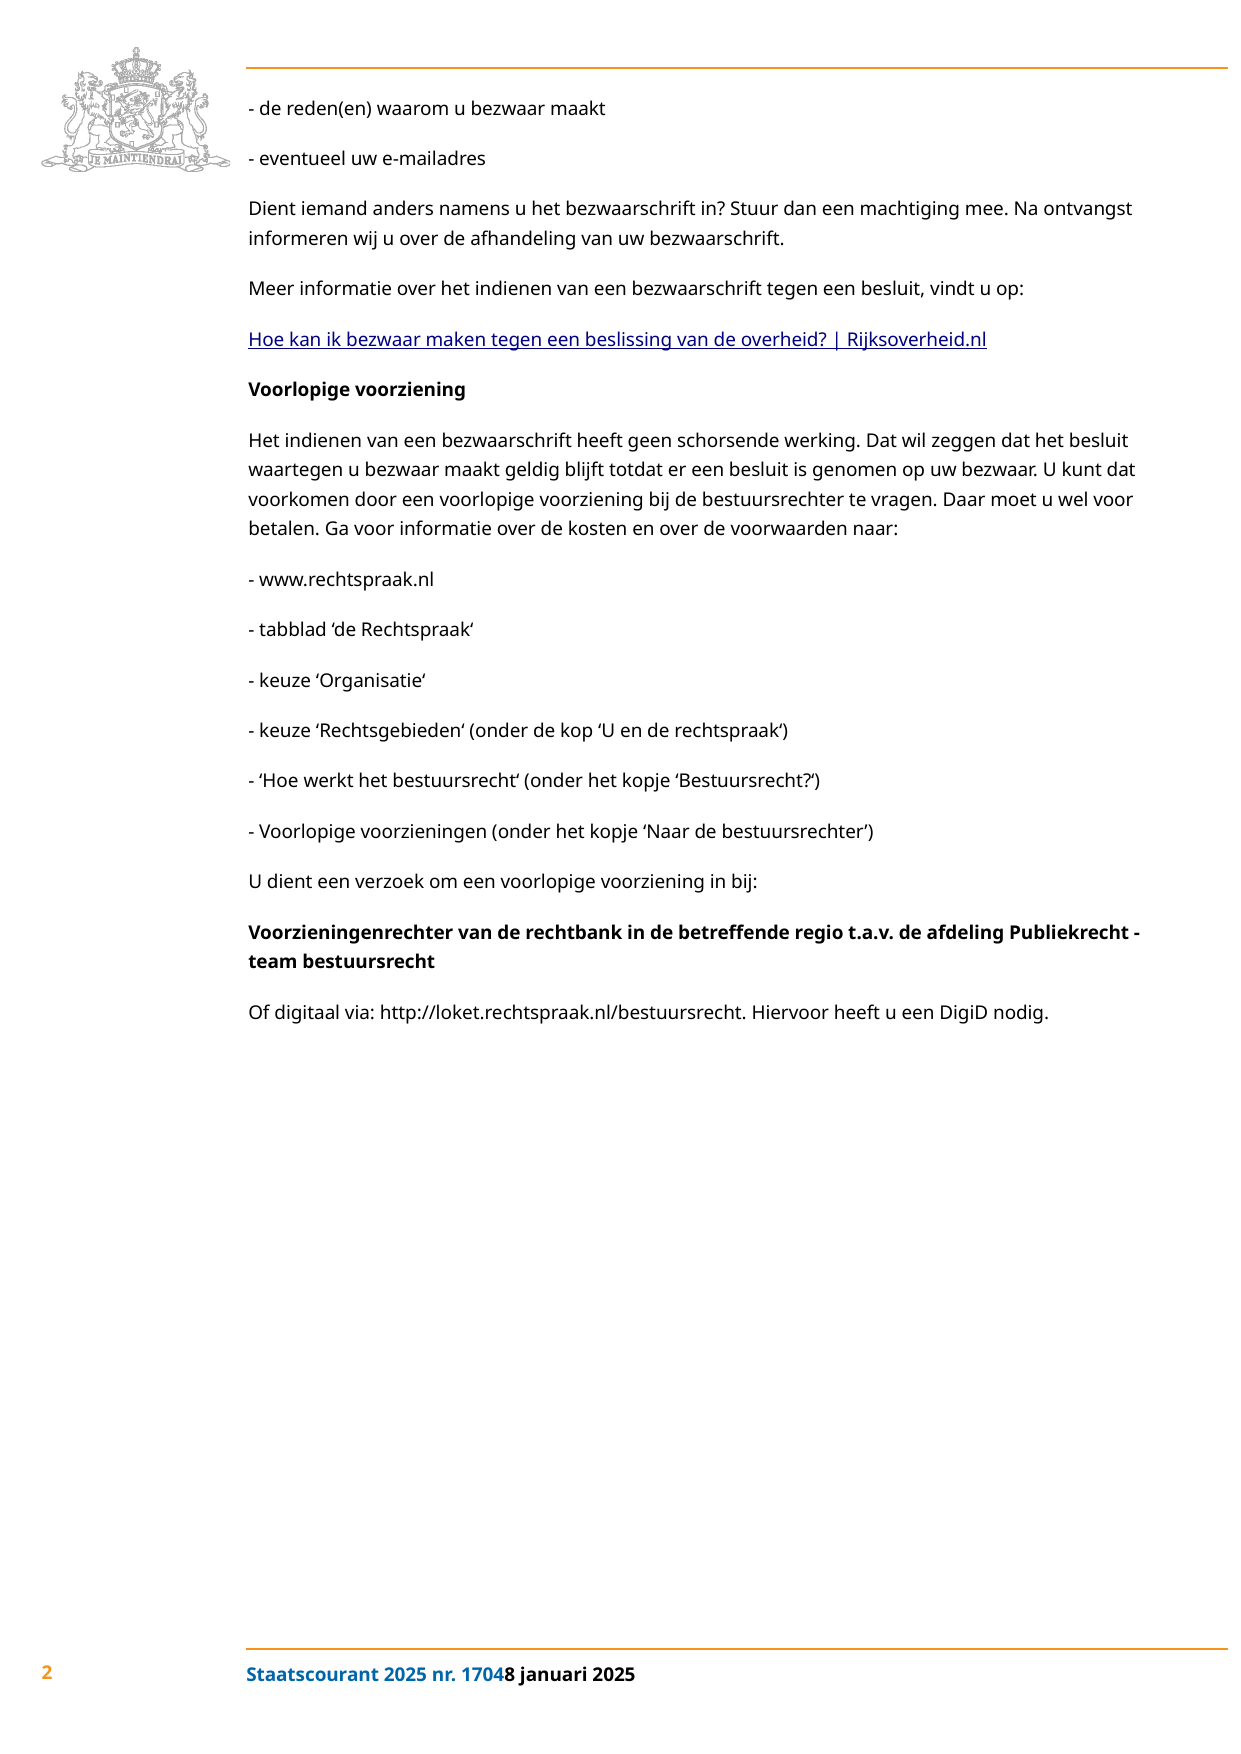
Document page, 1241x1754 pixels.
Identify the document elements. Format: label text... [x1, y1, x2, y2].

text - Voorlopige voorzieningen (onder het kopje ‘Naar de bestuursrechter’) [248, 818, 1152, 844]
text - tabblad ‘de Rechtspraak‘ [248, 616, 1152, 642]
text Dient iemand anders namens u het bezwaarschrift in? Stuur dan een machtiging mee. Na ontvangst informeren wij u over de afhandeling van uw bezwaarschrift. [248, 196, 1152, 251]
text Meer informatie over het indienen van een bezwaarschrift tegen een besluit, vindt u op: [248, 276, 1152, 301]
text Het indienen van een bezwaarschrift heeft geen schorsende werking. Dat wil zeggen dat het besluit waartegen u bezwaar maakt geldig blijft totdat er een besluit is genomen op uw bezwaar. U kunt dat voorkomen door een voorlopige voorziening bij de bestuursrechter te vragen. Daar moet u wel voor betalen. Ga voor informatie over de kosten en over de voorwaarden naar: [248, 427, 1152, 541]
text U dient een verzoek om een voorlopige voorziening in bij: [248, 868, 1152, 894]
text - de reden(en) waarom u bezwaar maakt [248, 95, 1152, 121]
text - keuze ‘Rechtsgebieden‘ (onder de kop ‘U en de rechtspraak‘) [248, 717, 1152, 743]
text Voorlopige voorziening [248, 376, 1152, 402]
text - www.rechtspraak.nl [248, 566, 1152, 592]
text Voorzieningenrechter van de rechtbank in de betreffende regio t.a.v. de afdeling Publiekrecht - team bestuursrecht [248, 919, 1152, 974]
text - ‘Hoe werkt het bestuursrecht‘ (onder het kopje ‘Bestuursrecht?‘) [248, 768, 1152, 793]
text - eventueel uw e-mailadres [248, 145, 1152, 171]
text Hoe kan ik bezwaar maken tegen een beslissing van de overheid? | Rijksoverheid.nl [248, 326, 1152, 352]
text Of digitaal via: http://loket.rechtspraak.nl/bestuursrecht. Hiervoor heeft u een DigiD nodig. [248, 999, 1152, 1025]
picture [41, 47, 231, 172]
text - keuze ‘Organisatie‘ [248, 667, 1152, 693]
